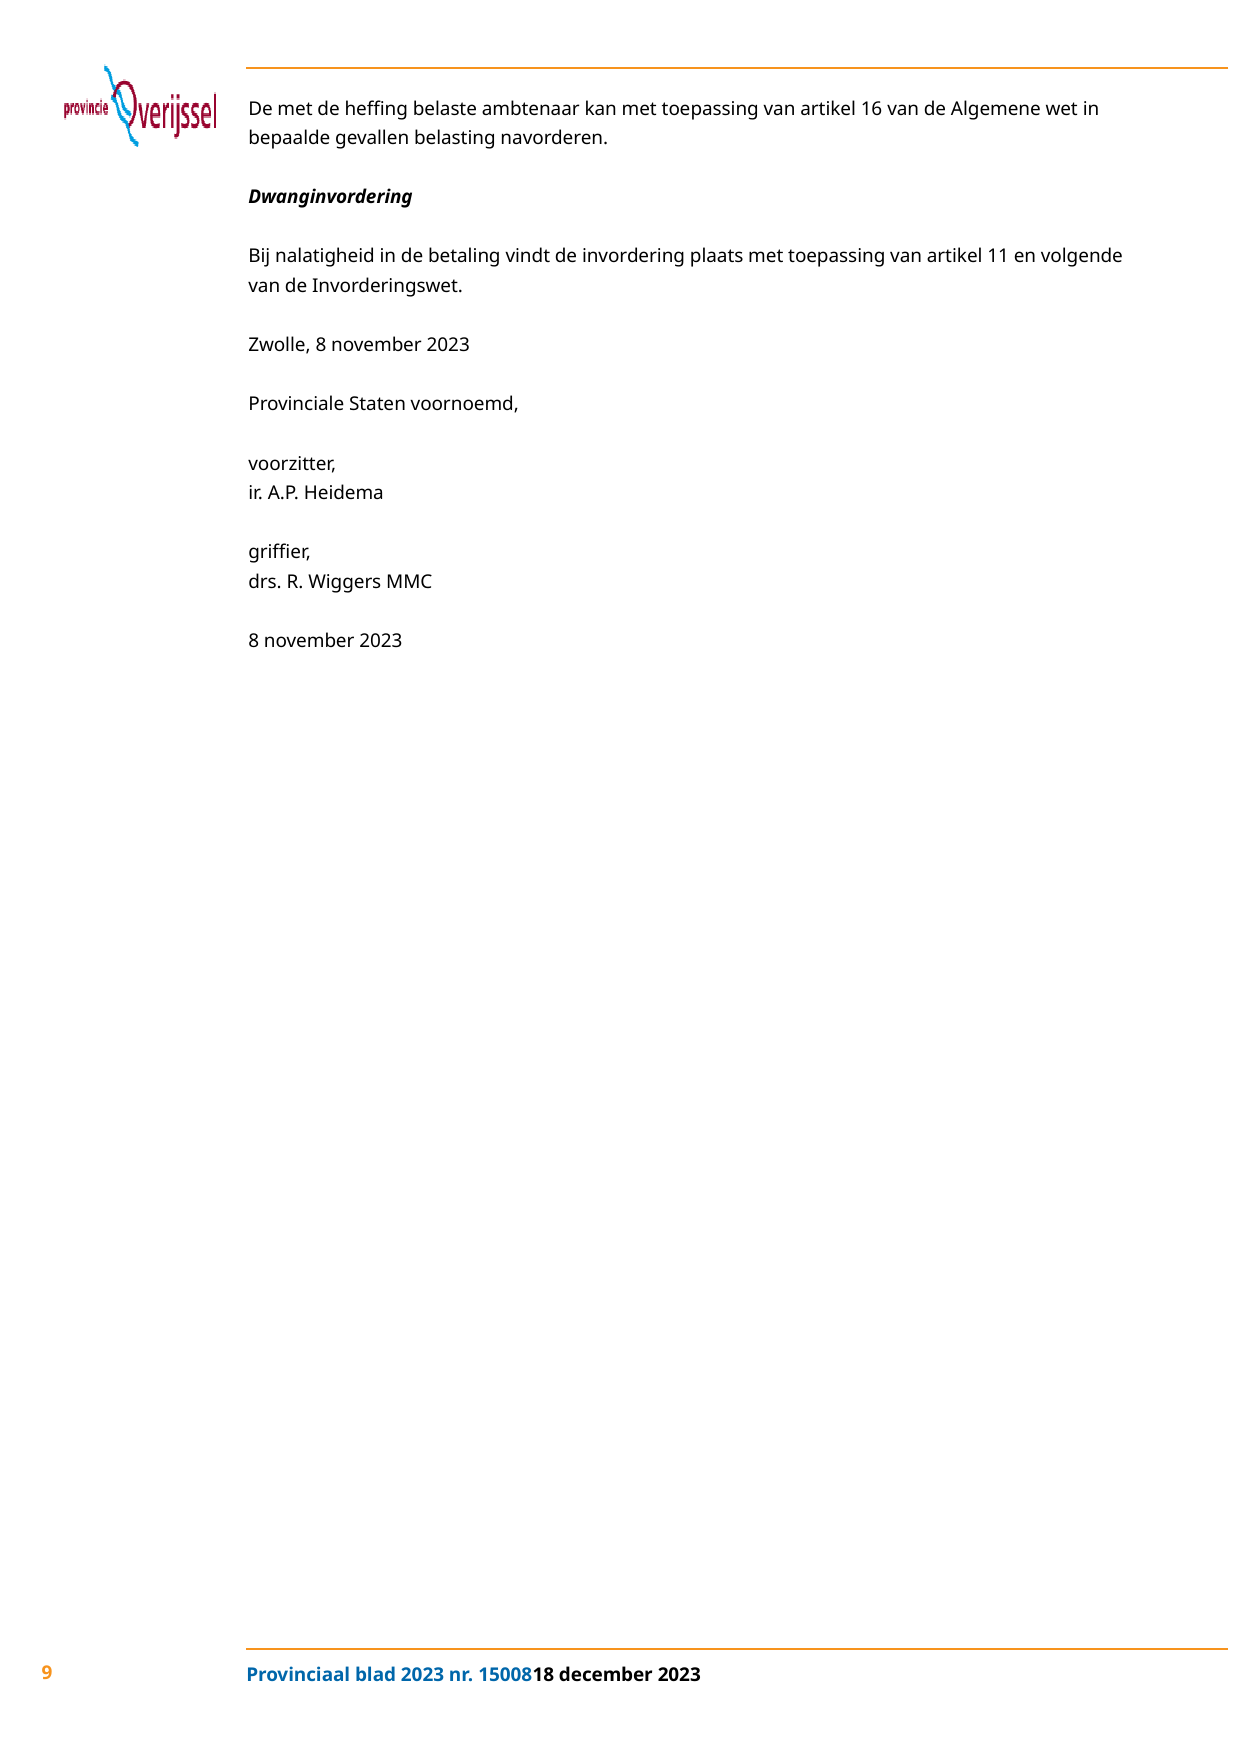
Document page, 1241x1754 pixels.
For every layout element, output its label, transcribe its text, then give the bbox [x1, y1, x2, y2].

text drs. R. Wiggers MMC [248, 568, 1152, 594]
text griffier, [248, 538, 1152, 564]
text ir. A.P. Heidema [248, 479, 1152, 505]
text voorzitter, [248, 450, 1152, 476]
text De met de heffing belaste ambtenaar kan met toepassing van artikel 16 van de Algemene wet in bepaalde gevallen belasting navorderen. [248, 95, 1152, 150]
text Dwanginvordering [248, 183, 1152, 209]
text Bij nalatigheid in de betaling vindt de invordering plaats met toepassing van artikel 11 en volgende van de Invorderingswet. [248, 243, 1152, 298]
picture [41, 47, 231, 172]
text 8 november 2023 [248, 627, 1152, 653]
text Provinciale Staten voornoemd, [248, 391, 1152, 416]
text Zwolle, 8 november 2023 [248, 331, 1152, 357]
